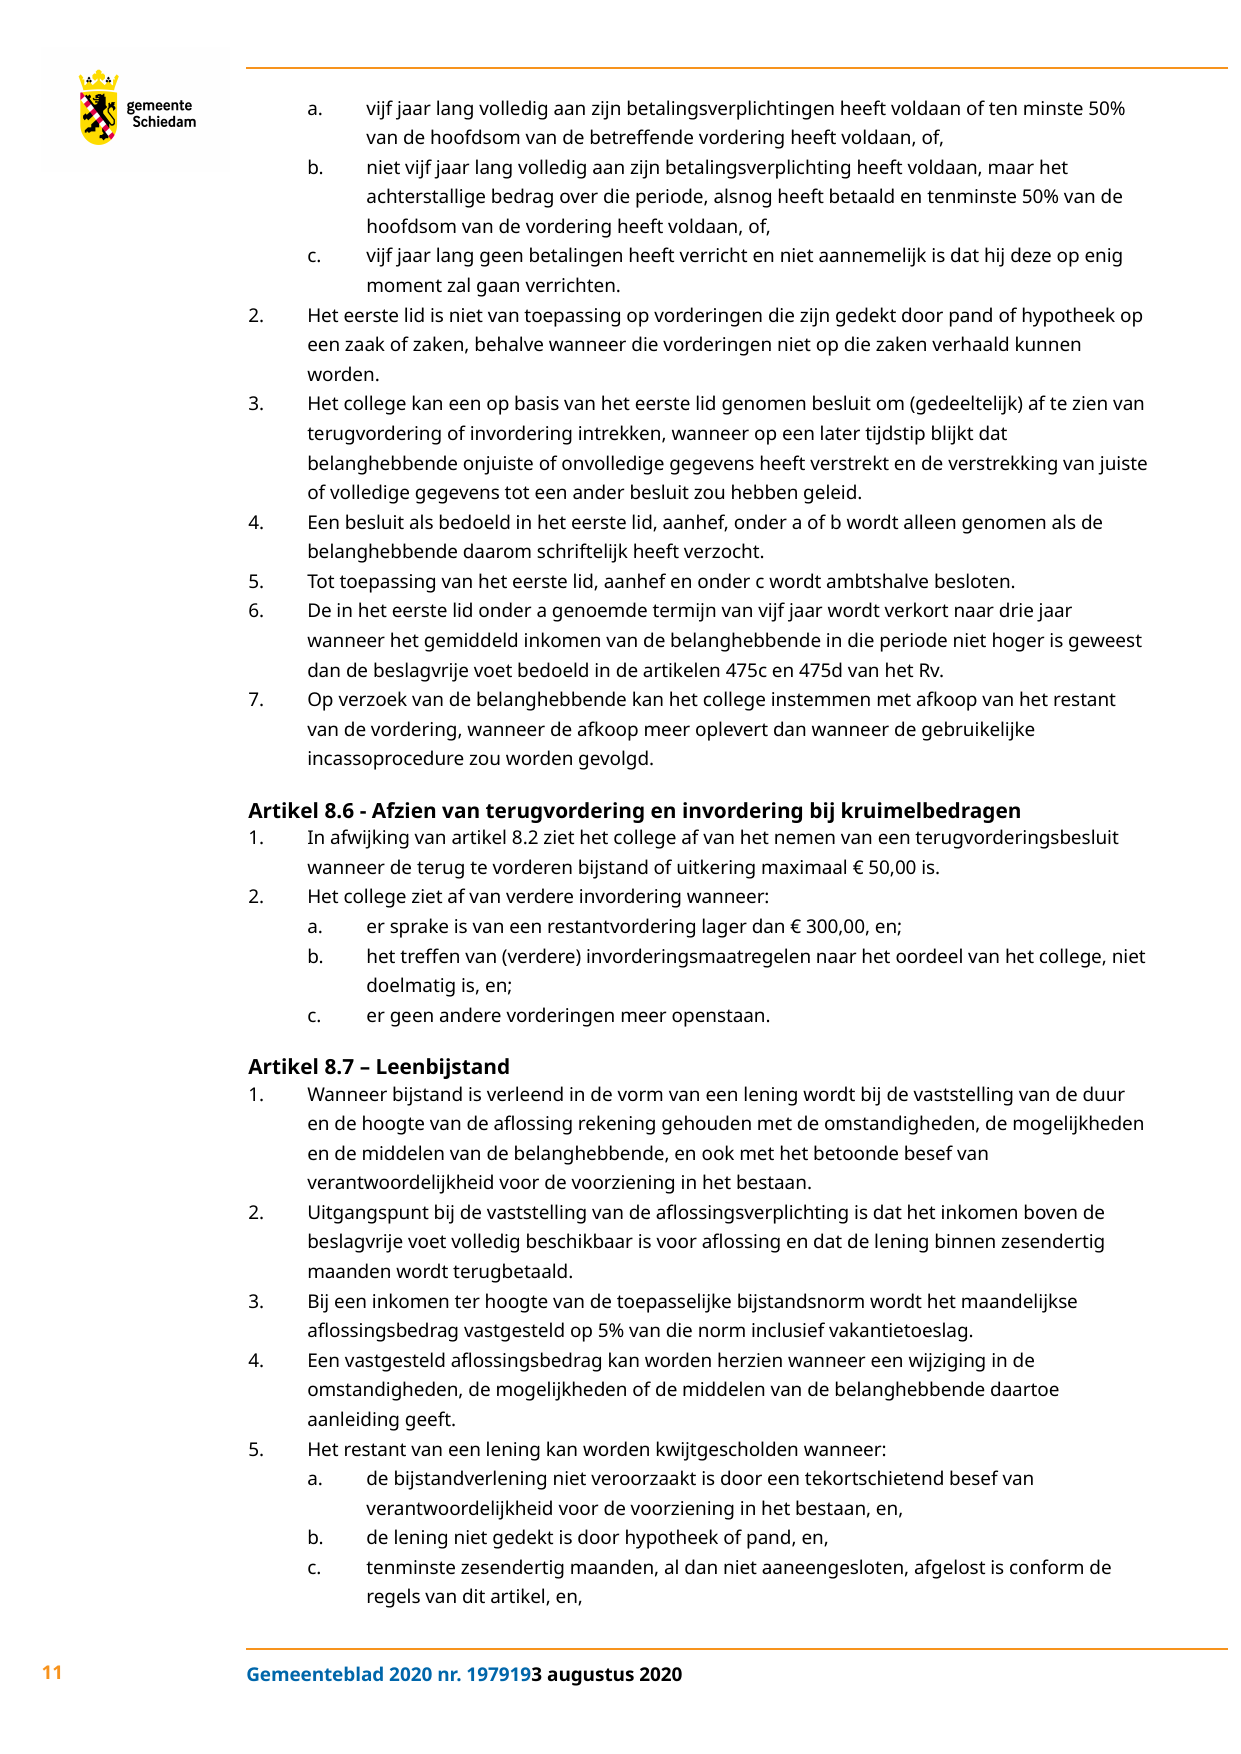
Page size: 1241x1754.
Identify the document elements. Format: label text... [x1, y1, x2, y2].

list vijf jaar lang volledig aan zijn betalingsverplichtingen heeft voldaan of ten minste 50% van de hoofdsom van de betreffende vordering heeft voldaan, of, [307, 95, 1152, 150]
list Op verzoek van de belanghebbende kan het college instemmen met afkoop van het restant van de vordering, wanneer de afkoop meer oplevert dan wanneer de gebruikelijke incassoprocedure zou worden gevolgd. [248, 686, 1152, 771]
list tenminste zesendertig maanden, al dan niet aaneengesloten, afgelost is conform de regels van dit artikel, en, [307, 1554, 1152, 1609]
picture [41, 47, 231, 172]
list In afwijking van artikel 8.2 ziet het college af van het nemen van een terugvorderingsbesluit wanneer de terug te vorderen bijstand of uitkering maximaal € 50,00 is. [248, 824, 1152, 880]
list niet vijf jaar lang volledig aan zijn betalingsverplichting heeft voldaan, maar het achterstallige bedrag over die periode, alsnog heeft betaald en tenminste 50% van de hoofdsom van de vordering heeft voldaan, of, [307, 154, 1152, 239]
list de bijstandverlening niet veroorzaakt is door een tekortschietend besef van verantwoordelijkheid voor de voorziening in het bestaan, en, [307, 1465, 1152, 1521]
list Uitgangspunt bij de vaststelling van de aflossingsverplichting is dat het inkomen boven de beslagvrije voet volledig beschikbaar is voor aflossing en dat de lening binnen zesendertig maanden wordt terugbetaald. [248, 1199, 1152, 1284]
list er sprake is van een restantvordering lager dan € 300,00, en; [307, 913, 1152, 939]
list Tot toepassing van het eerste lid, aanhef en onder c wordt ambtshalve besloten. [248, 568, 1152, 594]
list Wanneer bijstand is verleend in de vorm van een lening wordt bij de vaststelling van de duur en de hoogte van de aflossing rekening gehouden met de omstandigheden, de mogelijkheden en de middelen van de belanghebbende, en ook met het betoonde besef van verantwoordelijkheid voor de voorziening in het bestaan. [248, 1081, 1152, 1195]
list vijf jaar lang geen betalingen heeft verricht en niet aannemelijk is dat hij deze op enig moment zal gaan verrichten. [307, 243, 1152, 298]
list Bij een inkomen ter hoogte van de toepasselijke bijstandsnorm wordt het maandelijkse aflossingsbedrag vastgesteld op 5% van die norm inclusief vakantietoeslag. [248, 1288, 1152, 1343]
list het treffen van (verdere) invorderingsmaatregelen naar het oordeel van het college, niet doelmatig is, en; [307, 943, 1152, 998]
list De in het eerste lid onder a genoemde termijn van vijf jaar wordt verkort naar drie jaar wanneer het gemiddeld inkomen van de belanghebbende in die periode niet hoger is geweest dan de beslagvrije voet bedoeld in de artikelen 475c en 475d van het Rv. [248, 598, 1152, 683]
text Artikel 8.7 – Leenbijstand [248, 1052, 1152, 1081]
list Het eerste lid is niet van toepassing op vorderingen die zijn gedekt door pand of hypotheek op een zaak of zaken, behalve wanneer die vorderingen niet op die zaken verhaald kunnen worden. [248, 302, 1152, 387]
list de lening niet gedekt is door hypotheek of pand, en, [307, 1524, 1152, 1550]
list Een besluit als bedoeld in het eerste lid, aanhef, onder a of b wordt alleen genomen als de belanghebbende daarom schriftelijk heeft verzocht. [248, 509, 1152, 564]
list er geen andere vorderingen meer openstaan. [307, 1002, 1152, 1028]
list Het college kan een op basis van het eerste lid genomen besluit om (gedeeltelijk) af te zien van terugvordering of invordering intrekken, wanneer op een later tijdstip blijkt dat belanghebbende onjuiste of onvolledige gegevens heeft verstrekt en de verstrekking van juiste of volledige gegevens tot een ander besluit zou hebben geleid. [248, 391, 1152, 505]
list Het college ziet af van verdere invordering wanneer: [248, 884, 1152, 909]
text Artikel 8.6 - Afzien van terugvordering en invordering bij kruimelbedragen [248, 796, 1152, 824]
list Het restant van een lening kan worden kwijtgescholden wanneer: [248, 1436, 1152, 1462]
list Een vastgesteld aflossingsbedrag kan worden herzien wanneer een wijziging in de omstandigheden, de mogelijkheden of de middelen van de belanghebbende daartoe aanleiding geeft. [248, 1347, 1152, 1432]
